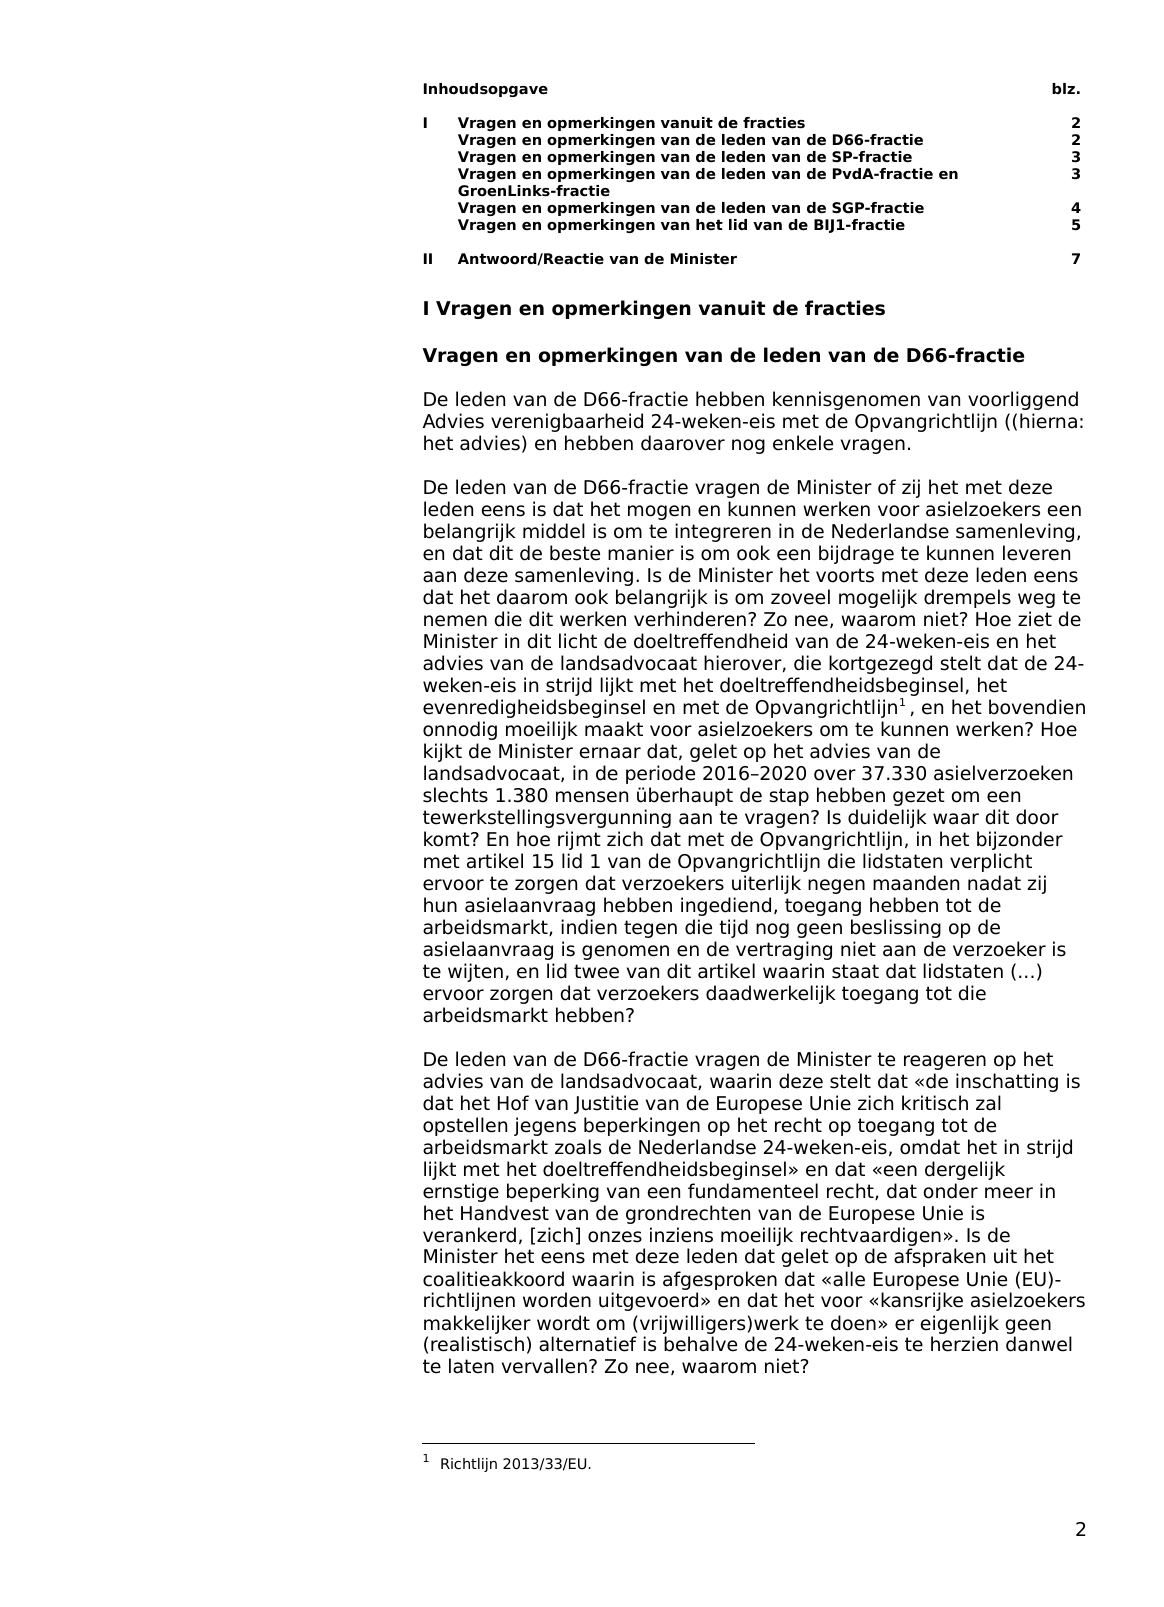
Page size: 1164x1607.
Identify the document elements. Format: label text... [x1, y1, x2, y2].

text Richtlijn 2013/33/EU. [422, 1452, 1087, 1474]
table_cell 3 [1028, 166, 1087, 200]
table_cell [422, 234, 452, 251]
table_cell [422, 200, 452, 217]
table_cell Antwoord/Reactie van de Minister [452, 251, 1028, 268]
table_cell [422, 132, 452, 149]
table_cell [422, 98, 452, 115]
table_header blz. [1028, 81, 1087, 98]
table_cell 2 [1028, 132, 1087, 149]
table_cell 4 [1028, 200, 1087, 217]
subtitle Vragen en opmerkingen van de leden van de D66-fractie [422, 345, 1087, 367]
text De leden van de D66-fractie vragen de Minister te reageren op het advies van de landsadvocaat, waarin deze stelt dat «de inschatting is dat het Hof van Justitie van de Europese Unie zich kritisch zal opstellen jegens beperkingen op het recht op toegang tot de arbeidsmarkt zoals de Nederlandse 24-weken-eis, omdat het in strijd lijkt met het doeltreffendheidsbeginsel» en dat «een dergelijk ernstige beperking van een fundamenteel recht, dat onder meer in het Handvest van de grondrechten van de Europese Unie is verankerd, [zich] onzes inziens moeilijk rechtvaardigen». Is de Minister het eens met deze leden dat gelet op de afspraken uit het coalitieakkoord waarin is afgesproken dat «alle Europese Unie (EU)-richtlijnen worden uitgevoerd» en dat het voor «kansrijke asielzoekers makkelijker wordt om (vrijwilligers)werk te doen» er eigenlijk geen (realistisch) alternatief is behalve de 24-weken-eis te herzien danwel te laten vervallen? Zo nee, waarom niet? [422, 1049, 1087, 1378]
table_cell 7 [1028, 251, 1087, 268]
table_cell Vragen en opmerkingen van de leden van de PvdA-fractie en GroenLinks-fractie [452, 166, 1028, 200]
text De leden van de D66-fractie vragen de Minister of zij het met deze leden eens is dat het mogen en kunnen werken voor asielzoekers een belangrijk middel is om te integreren in de Nederlandse samenleving, en dat dit de beste manier is om ook een bijdrage te kunnen leveren aan deze samenleving. Is de Minister het voorts met deze leden eens dat het daarom ook belangrijk is om zoveel mogelijk drempels weg te nemen die dit werken verhinderen? Zo nee, waarom niet? Hoe ziet de Minister in dit licht de doeltreffendheid van de 24-weken-eis en het advies van de landsadvocaat hierover, die kortgezegd stelt dat de 24-weken-eis in strijd lijkt met het doeltreffendheidsbeginsel, het evenredigheidsbeginsel en met de Opvangrichtlijn, en het bovendien onnodig moeilijk maakt voor asielzoekers om te kunnen werken? Hoe kijkt de Minister ernaar dat, gelet op het advies van de landsadvocaat, in de periode 2016–2020 over 37.330 asielverzoeken slechts 1.380 mensen überhaupt de stap hebben gezet om een tewerkstellingsvergunning aan te vragen? Is duidelijk waar dit door komt? En hoe rijmt zich dat met de Opvangrichtlijn, in het bijzonder met artikel 15 lid 1 van de Opvangrichtlijn die lidstaten verplicht ervoor te zorgen dat verzoekers uiterlijk negen maanden nadat zij hun asielaanvraag hebben ingediend, toegang hebben tot de arbeidsmarkt, indien tegen die tijd nog geen beslissing op de asielaanvraag is genomen en de vertraging niet aan de verzoeker is te wijten, en lid twee van dit artikel waarin staat dat lidstaten (...) ervoor zorgen dat verzoekers daadwerkelijk toegang tot die arbeidsmarkt hebben? [422, 477, 1087, 1026]
table_cell Vragen en opmerkingen van het lid van de BIJ1-fractie [452, 217, 1028, 234]
table_cell 2 [1028, 115, 1087, 132]
subtitle I Vragen en opmerkingen vanuit de fracties [422, 298, 1087, 320]
table_header Inhoudsopgave [422, 81, 1028, 98]
table_cell I [422, 115, 452, 132]
table_cell II [422, 251, 452, 268]
table_cell Vragen en opmerkingen vanuit de fracties [452, 115, 1028, 132]
table_cell Vragen en opmerkingen van de leden van de SGP-fractie [452, 200, 1028, 217]
table_cell [422, 166, 452, 200]
table_cell [1028, 98, 1087, 115]
table_cell [1028, 234, 1087, 251]
table_cell Vragen en opmerkingen van de leden van de D66-fractie [452, 132, 1028, 149]
table_cell [452, 98, 1028, 115]
table_cell 5 [1028, 217, 1087, 234]
table_cell [452, 234, 1028, 251]
table_cell [422, 217, 452, 234]
table_cell [422, 149, 452, 166]
text De leden van de D66-fractie hebben kennisgenomen van voorliggend Advies verenigbaarheid 24-weken-eis met de Opvangrichtlijn ((hierna: het advies) en hebben daarover nog enkele vragen. [422, 389, 1087, 455]
table_cell Vragen en opmerkingen van de leden van de SP-fractie [452, 149, 1028, 166]
table_cell 3 [1028, 149, 1087, 166]
